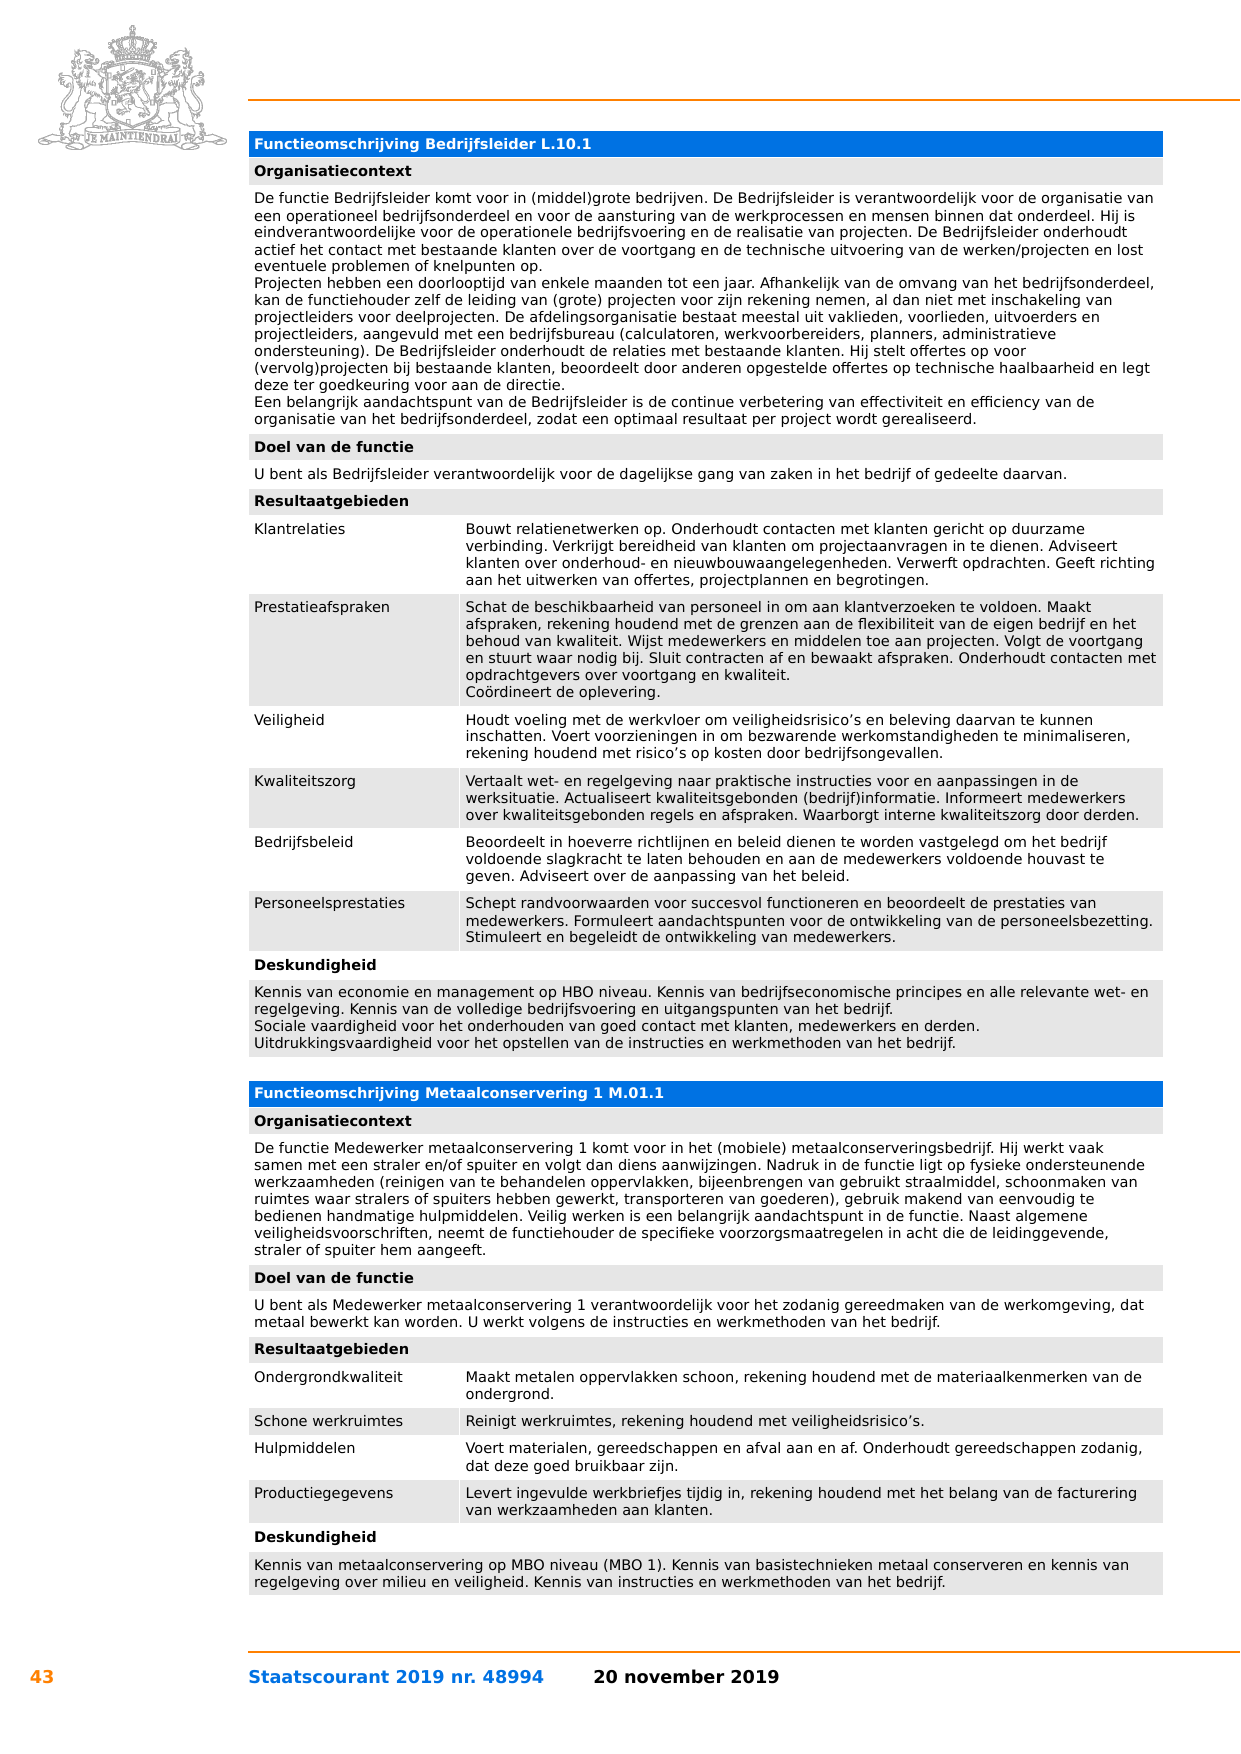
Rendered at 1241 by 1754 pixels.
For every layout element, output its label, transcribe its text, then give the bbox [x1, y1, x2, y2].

table_cell Vertaalt wet- en regelgeving naar praktische instructies voor en aanpassingen in de werksituatie. Actualiseert kwaliteitsgebonden (bedrijf)informatie. Informeert medewerkers over kwaliteitsgebonden regels en afspraken. Waarborgt interne kwaliteitszorg door derden. [460, 768, 1163, 828]
table_cell Bedrijfsbeleid [249, 829, 459, 890]
table_cell De functie Bedrijfsleider komt voor in (middel)grote bedrijven. De Bedrijfsleider is verantwoordelijk voor de organisatie van een operationeel bedrijfsonderdeel en voor de aansturing van de werkprocessen en mensen binnen dat onderdeel. Hij is eindverantwoordelijke voor de operationele bedrijfsvoering en de realisatie van projecten. De Bedrijfsleider onderhoudt actief het contact met bestaande klanten over de voortgang en de technische uitvoering van de werken/projecten en lost eventuele problemen of knelpunten op. Projecten hebben een doorlooptijd van enkele maanden tot een jaar. Afhankelijk van de omvang van het bedrijfsonderdeel, kan de functiehouder zelf de leiding van (grote) projecten voor zijn rekening nemen, al dan niet met inschakeling van projectleiders voor deelprojecten. De afdelingsorganisatie bestaat meestal uit vaklieden, voorlieden, uitvoerders en projectleiders, aangevuld met een bedrijfsbureau (calculatoren, werkvoorbereiders, planners, administratieve ondersteuning). De Bedrijfsleider onderhoudt de relaties met bestaande klanten. Hij stelt offertes op voor (vervolg)projecten bij bestaande klanten, beoordeelt door anderen opgestelde offertes op technische haalbaarheid en legt deze ter goedkeuring voor aan de directie. Een belangrijk aandachtspunt van de Bedrijfsleider is de continue verbetering van effectiviteit en efficiency van de organisatie van het bedrijfsonderdeel, zodat een optimaal resultaat per project wordt gerealiseerd. [249, 186, 1163, 433]
table_cell Doel van de functie [249, 434, 1163, 460]
table_cell Resultaatgebieden [249, 489, 1163, 515]
table_cell Ondergrondkwaliteit [249, 1364, 459, 1407]
table_cell Organisatiecontext [249, 1108, 1163, 1134]
table_cell Reinigt werkruimtes, rekening houdend met veiligheidsrisico’s. [460, 1408, 1163, 1435]
table_cell Houdt voeling met de werkvloer om veiligheidsrisico’s en beleving daarvan te kunnen inschatten. Voert voorzieningen in om bezwarende werkomstandigheden te minimaliseren, rekening houdend met risico’s op kosten door bedrijfsongevallen. [460, 707, 1163, 767]
table_cell Levert ingevulde werkbriefjes tijdig in, rekening houdend met het belang van de facturering van werkzaamheden aan klanten. [460, 1480, 1163, 1523]
table_cell Resultaatgebieden [249, 1337, 1163, 1363]
table_cell Kennis van metaalconservering op MBO niveau (MBO 1). Kennis van basistechnieken metaal conserveren en kennis van regelgeving over milieu en veiligheid. Kennis van instructies en werkmethoden van het bedrijf. [249, 1552, 1163, 1595]
table_header Functieomschrijving Bedrijfsleider L.10.1 [249, 131, 1163, 157]
table_cell Productiegegevens [249, 1480, 459, 1523]
table_cell Beoordeelt in hoeverre richtlijnen en beleid dienen te worden vastgelegd om het bedrijf voldoende slagkracht te laten behouden en aan de medewerkers voldoende houvast te geven. Adviseert over de aanpassing van het beleid. [460, 829, 1163, 890]
table_cell Deskundigheid [249, 1525, 1163, 1551]
table_cell U bent als Medewerker metaalconservering 1 verantwoordelijk voor het zodanig gereedmaken van de werkomgeving, dat metaal bewerkt kan worden. U werkt volgens de instructies en werkmethoden van het bedrijf. [249, 1292, 1163, 1336]
table_cell Klantrelaties [249, 516, 459, 593]
table_cell Maakt metalen oppervlakken schoon, rekening houdend met de materiaalkenmerken van de ondergrond. [460, 1364, 1163, 1407]
table_cell Voert materialen, gereedschappen en afval aan en af. Onderhoudt gereedschappen zodanig, dat deze goed bruikbaar zijn. [460, 1436, 1163, 1479]
table_cell Schat de beschikbaarheid van personeel in om aan klantverzoeken te voldoen. Maakt afspraken, rekening houdend met de grenzen aan de flexibiliteit van de eigen bedrijf en het behoud van kwaliteit. Wijst medewerkers en middelen toe aan projecten. Volgt de voortgang en stuurt waar nodig bij. Sluit contracten af en bewaakt afspraken. Onderhoudt contacten met opdrachtgevers over voortgang en kwaliteit. Coördineert de oplevering. [460, 594, 1163, 706]
table_cell U bent als Bedrijfsleider verantwoordelijk voor de dagelijkse gang van zaken in het bedrijf of gedeelte daarvan. [249, 461, 1163, 488]
table_cell Prestatieafspraken [249, 594, 459, 706]
table_cell Kennis van economie en management op HBO niveau. Kennis van bedrijfseconomische principes en alle relevante wet- en regelgeving. Kennis van de volledige bedrijfsvoering en uitgangspunten van het bedrijf. Sociale vaardigheid voor het onderhouden van goed contact met klanten, medewerkers en derden. Uitdrukkingsvaardigheid voor het opstellen van de instructies en werkmethoden van het bedrijf. [249, 980, 1163, 1057]
table_cell Organisatiecontext [249, 158, 1163, 185]
table_cell Veiligheid [249, 707, 459, 767]
picture [38, 25, 227, 150]
table_cell Schone werkruimtes [249, 1408, 459, 1435]
table_cell Schept randvoorwaarden voor succesvol functioneren en beoordeelt de prestaties van medewerkers. Formuleert aandachtspunten voor de ontwikkeling van de personeelsbezetting. Stimuleert en begeleidt de ontwikkeling van medewerkers. [460, 891, 1163, 951]
table_cell De functie Medewerker metaalconservering 1 komt voor in het (mobiele) metaalconserveringsbedrijf. Hij werkt vaak samen met een straler en/of spuiter en volgt dan diens aanwijzingen. Nadruk in de functie ligt op fysieke ondersteunende werkzaamheden (reinigen van te behandelen oppervlakken, bijeenbrengen van gebruikt straalmiddel, schoonmaken van ruimtes waar stralers of spuiters hebben gewerkt, transporteren van goederen), gebruik makend van eenvoudig te bedienen handmatige hulpmiddelen. Veilig werken is een belangrijk aandachtspunt in de functie. Naast algemene veiligheidsvoorschriften, neemt de functiehouder de specifieke voorzorgsmaatregelen in acht die de leidinggevende, straler of spuiter hem aangeeft. [249, 1136, 1163, 1264]
table_cell Hulpmiddelen [249, 1436, 459, 1479]
table_header Functieomschrijving Metaalconservering 1 M.01.1 [249, 1081, 1163, 1107]
table_cell Bouwt relatienetwerken op. Onderhoudt contacten met klanten gericht op duurzame verbinding. Verkrijgt bereidheid van klanten om projectaanvragen in te dienen. Adviseert klanten over onderhoud- en nieuwbouwaangelegenheden. Verwerft opdrachten. Geeft richting aan het uitwerken van offertes, projectplannen en begrotingen. [460, 516, 1163, 593]
table_cell Kwaliteitszorg [249, 768, 459, 828]
table_cell Deskundigheid [249, 952, 1163, 978]
table_cell Doel van de functie [249, 1265, 1163, 1291]
table_cell Personeelsprestaties [249, 891, 459, 951]
